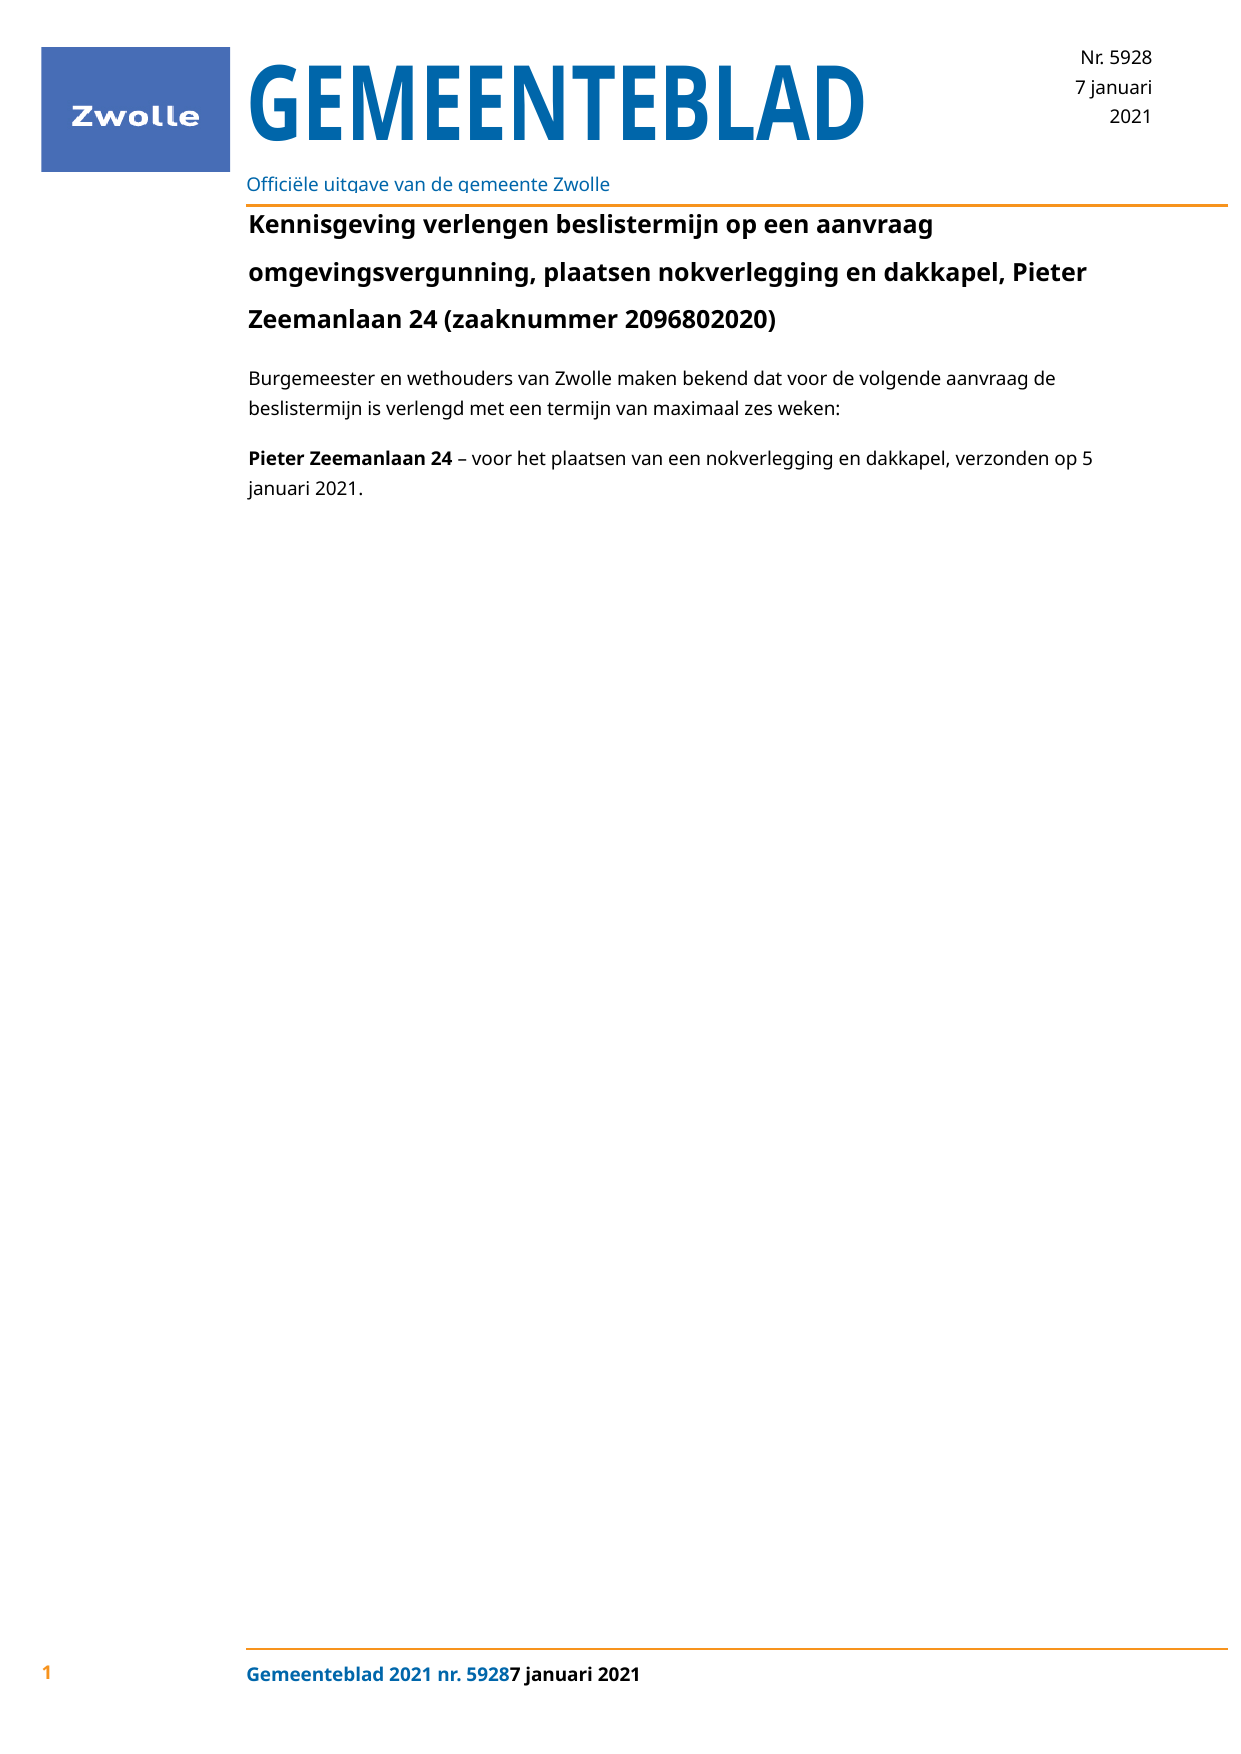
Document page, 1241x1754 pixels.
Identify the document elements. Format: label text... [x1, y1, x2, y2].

picture [41, 47, 231, 172]
text Burgemeester en wethouders van Zwolle maken bekend dat voor de volgende aanvraag de beslistermijn is verlengd met een termijn van maximaal zes weken: [248, 366, 1152, 421]
text Pieter Zeemanlaan 24 – voor het plaatsen van een nokverlegging en dakkapel, verzonden op 5 januari 2021. [248, 446, 1152, 501]
text Kennisgeving verlengen beslistermijn op een aanvraag omgevingsvergunning, plaatsen nokverlegging en dakkapel, Pieter Zeemanlaan 24 (zaaknummer 2096802020) [248, 207, 1152, 336]
